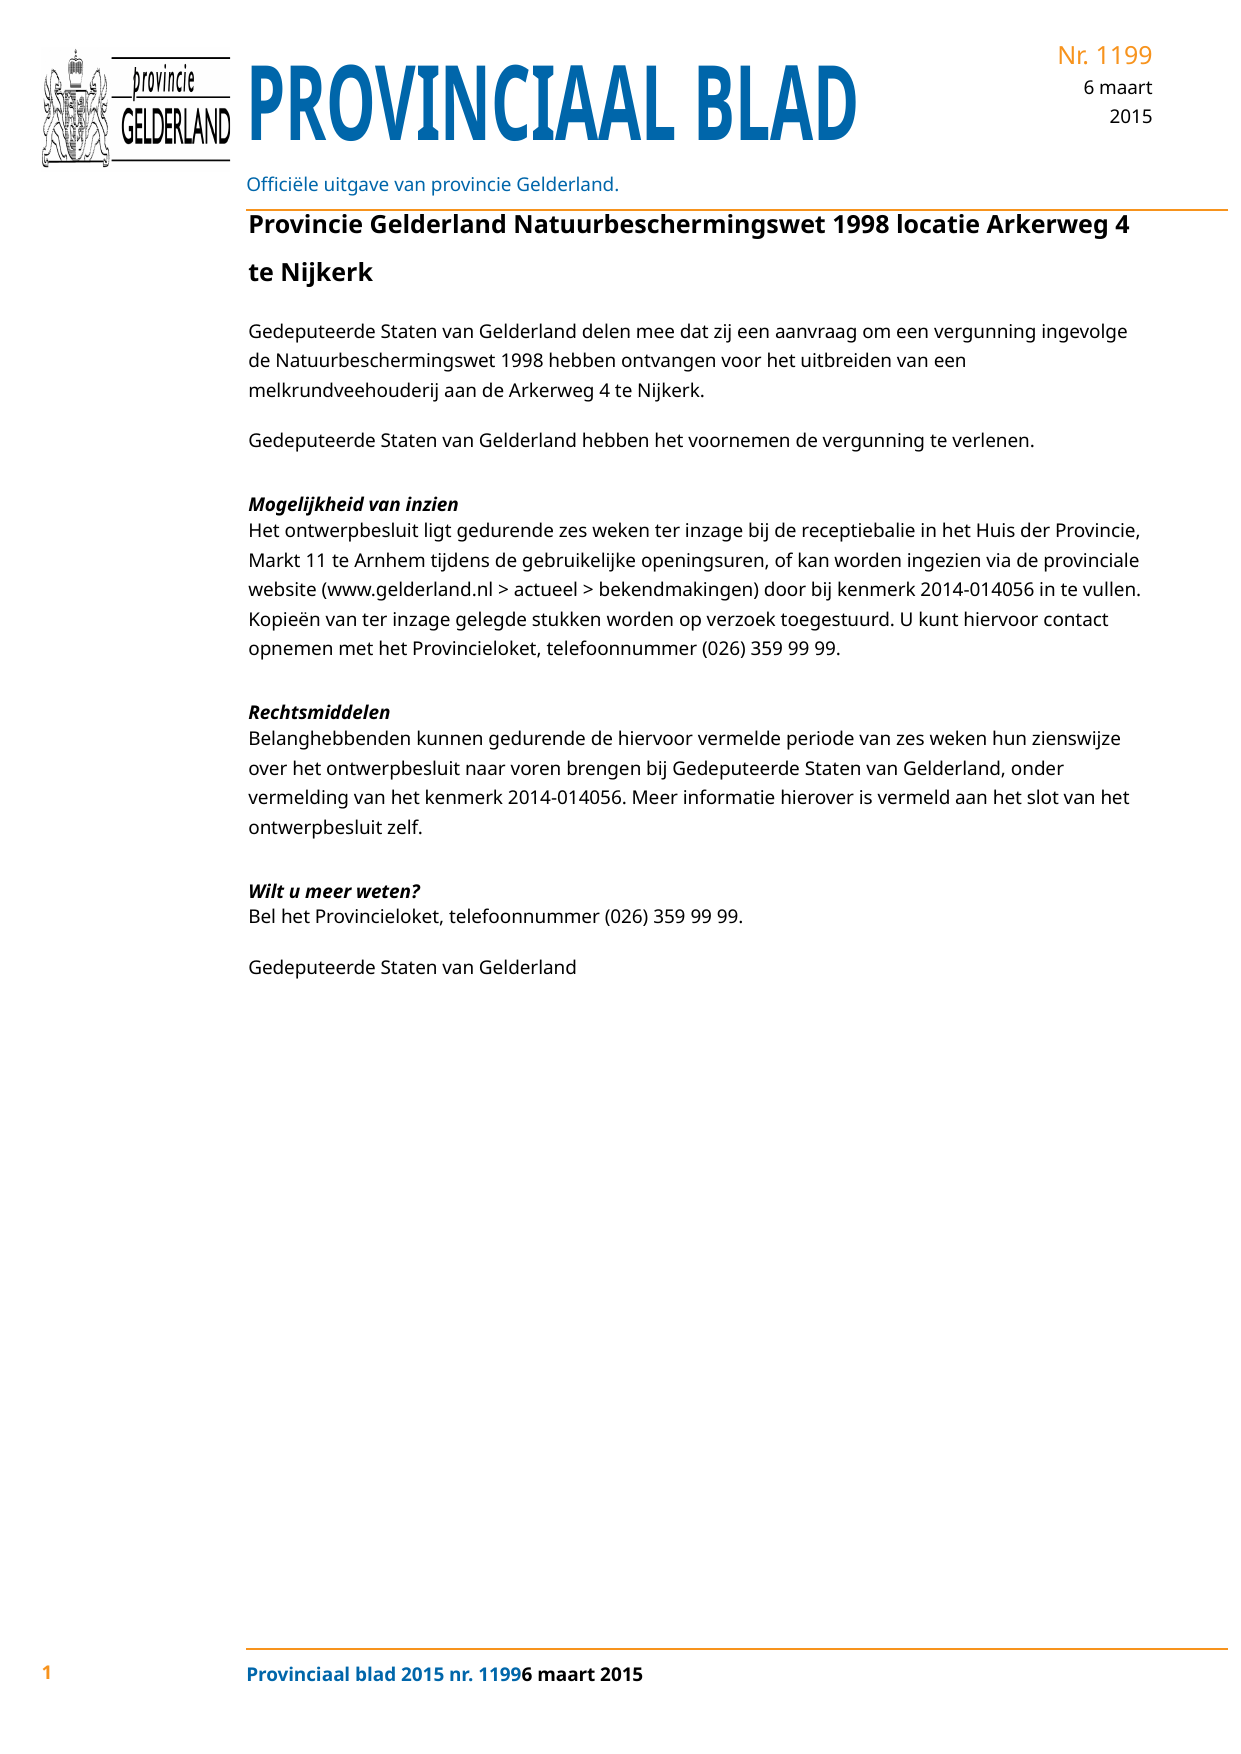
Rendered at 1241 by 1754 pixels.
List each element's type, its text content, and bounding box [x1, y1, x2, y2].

picture [41, 47, 231, 172]
text Het ontwerpbesluit ligt gedurende zes weken ter inzage bij de receptiebalie in het Huis der Provincie, Markt 11 te Arnhem tijdens de gebruikelijke openingsuren, of kan worden ingezien via de provinciale website (www.gelderland.nl > actueel > bekendmakingen) door bij kenmerk 2014-014056 in te vullen. Kopieën van ter inzage gelegde stukken worden op verzoek toegestuurd. U kunt hiervoor contact opnemen met het Provincieloket, telefoonnummer (026) 359 99 99. [248, 517, 1152, 661]
text Belanghebbenden kunnen gedurende de hiervoor vermelde periode van zes weken hun zienswijze over het ontwerpbesluit naar voren brengen bij Gedeputeerde Staten van Gelderland, onder vermelding van het kenmerk 2014-014056. Meer informatie hierover is vermeld aan het slot van het ontwerpbesluit zelf. [248, 725, 1152, 840]
text Provincie Gelderland Natuurbeschermingswet 1998 locatie Arkerweg 4 te Nijkerk [248, 211, 1152, 288]
text Gedeputeerde Staten van Gelderland hebben het voornemen de vergunning te verlenen. [248, 427, 1152, 453]
text Wilt u meer weten? [248, 878, 1152, 904]
text Gedeputeerde Staten van Gelderland [248, 954, 1152, 980]
text Mogelijkheid van inzien [248, 491, 1152, 517]
text Bel het Provincieloket, telefoonnummer (026) 359 99 99. [248, 904, 1152, 929]
text Gedeputeerde Staten van Gelderland delen mee dat zij een aanvraag om een vergunning ingevolge de Natuurbeschermingswet 1998 hebben ontvangen voor het uitbreiden van een melkrundveehouderij aan de Arkerweg 4 te Nijkerk. [248, 318, 1152, 403]
text Rechtsmiddelen [248, 699, 1152, 725]
